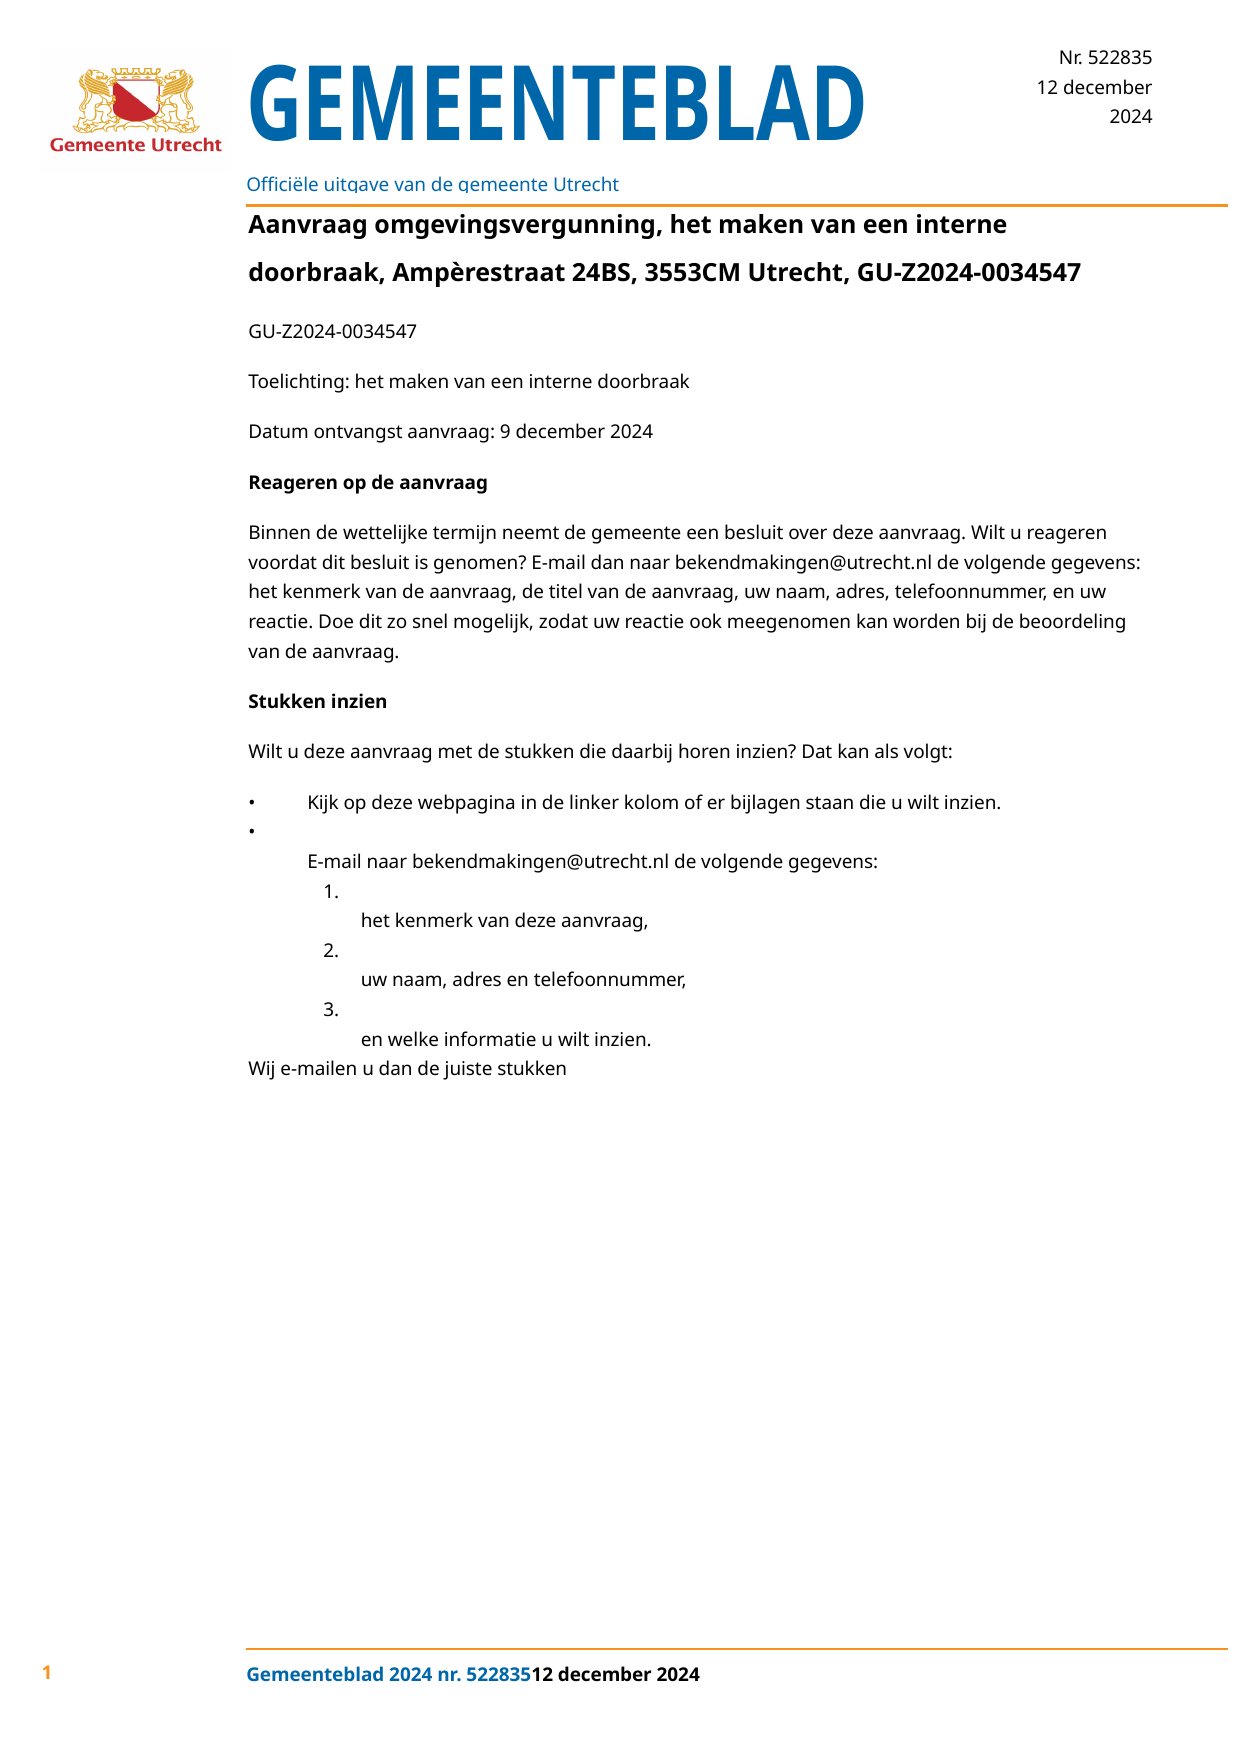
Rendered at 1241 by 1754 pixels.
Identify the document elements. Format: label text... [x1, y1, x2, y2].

text Aanvraag omgevingsvergunning, het maken van een interne doorbraak, Ampèrestraat 24BS, 3553CM Utrecht, GU-Z2024-0034547 [248, 207, 1152, 288]
text Toelichting: het maken van een interne doorbraak [248, 368, 1152, 394]
list en welke informatie u wilt inzien. [323, 1026, 1152, 1052]
picture [41, 47, 231, 172]
list Kijk op deze webpagina in de linker kolom of er bijlagen staan die u wilt inzien. [248, 789, 1152, 815]
list uw naam, adres en telefoonnummer, [323, 967, 1152, 992]
text Wilt u deze aanvraag met de stukken die daarbij horen inzien? Dat kan als volgt: [248, 739, 1152, 764]
text GU-Z2024-0034547 [248, 318, 1152, 344]
text Stukken inzien [248, 688, 1152, 714]
text Reageren op de aanvraag [248, 469, 1152, 495]
list het kenmerk van deze aanvraag, [323, 907, 1152, 933]
list E-mail naar bekendmakingen@utrecht.nl de volgende gegevens: [248, 848, 1152, 874]
text Binnen de wettelijke termijn neemt de gemeente een besluit over deze aanvraag. Wilt u reageren voordat dit besluit is genomen? E-mail dan naar bekendmakingen@utrecht.nl de volgende gegevens: het kenmerk van de aanvraag, de titel van de aanvraag, uw naam, adres, telefoonnummer, en uw reactie. Doe dit zo snel mogelijk, zodat uw reactie ook meegenomen kan worden bij de beoordeling van de aanvraag. [248, 519, 1152, 664]
text Wij e-mailen u dan de juiste stukken [248, 1055, 1152, 1081]
text Datum ontvangst aanvraag: 9 december 2024 [248, 419, 1152, 444]
